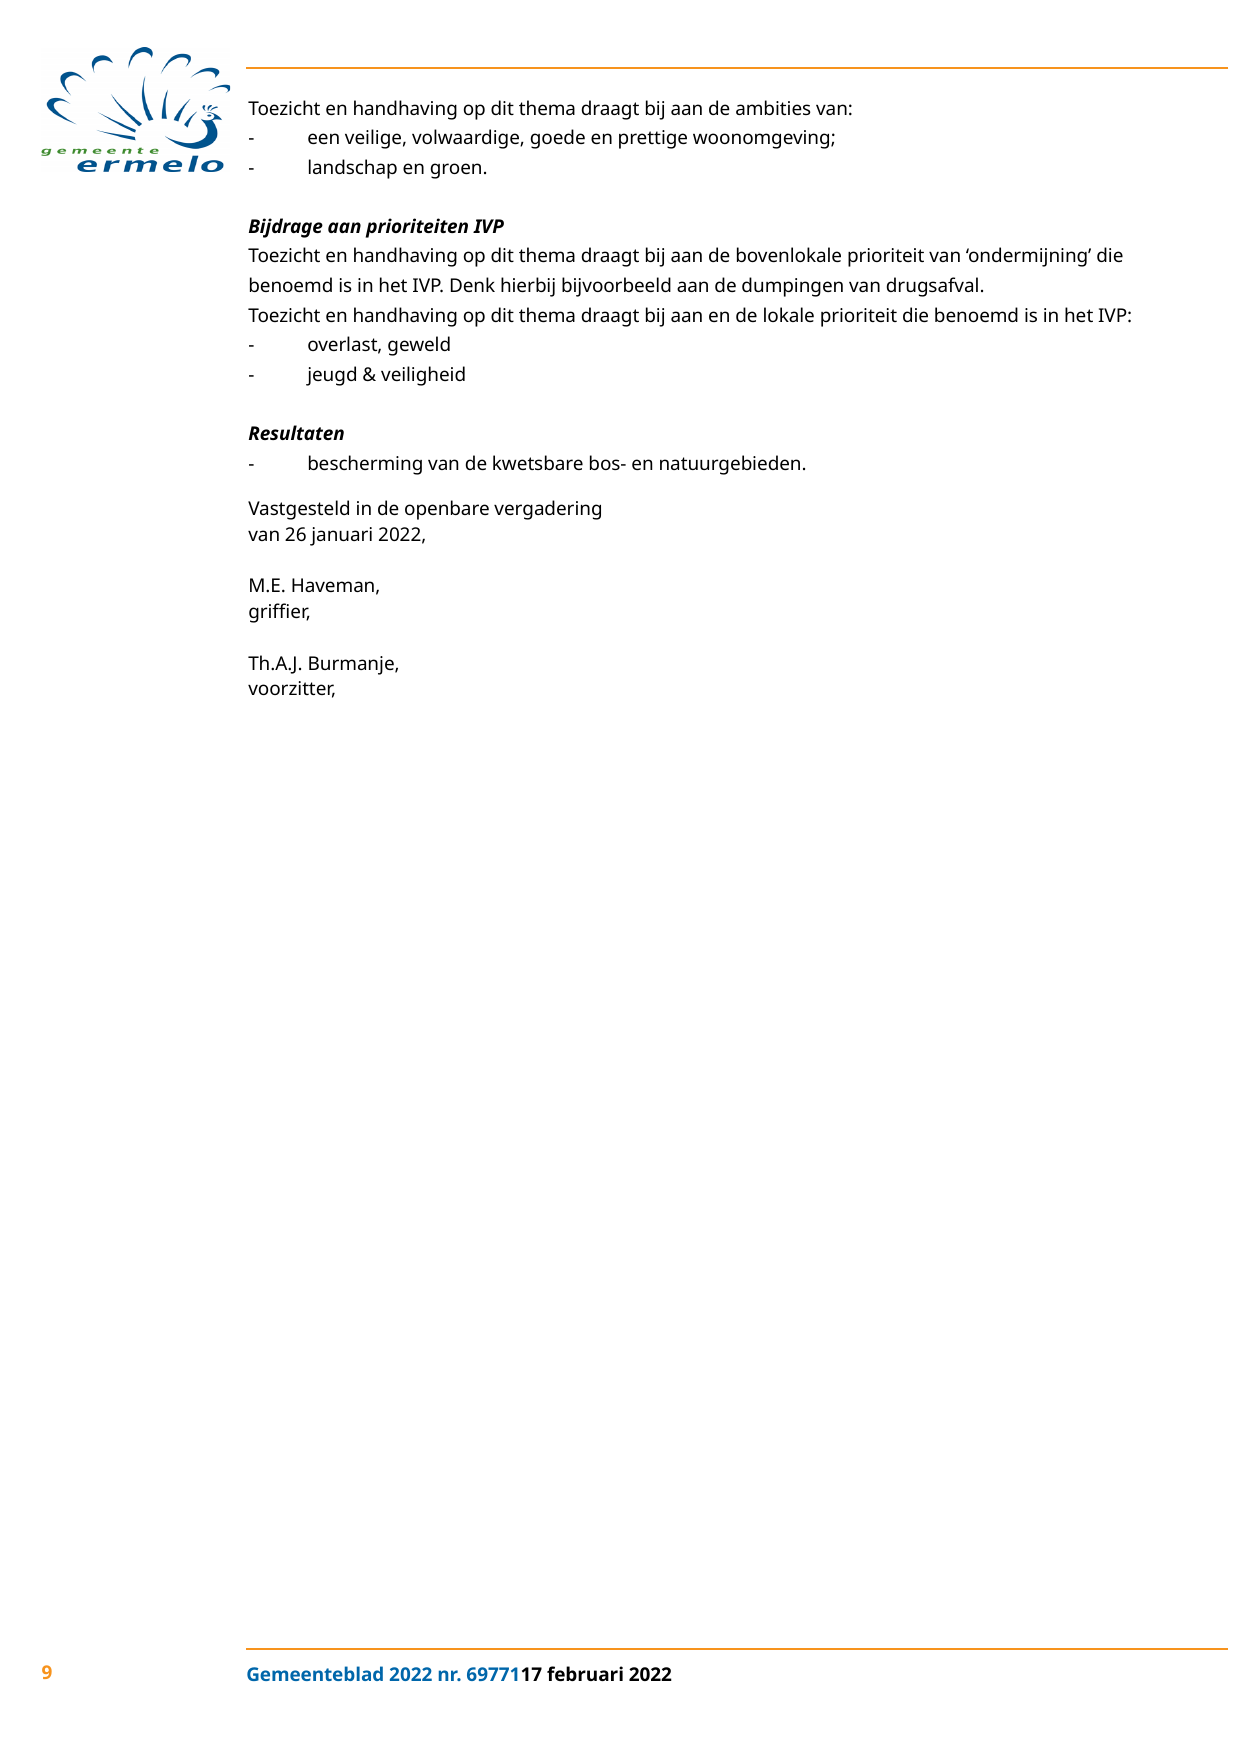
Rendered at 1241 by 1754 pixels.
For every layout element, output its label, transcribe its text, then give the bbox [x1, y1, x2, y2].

list bescherming van de kwetsbare bos- en natuurgebieden. [248, 450, 1152, 476]
picture [41, 47, 231, 172]
text M.E. Haveman, [248, 573, 1152, 598]
list een veilige, volwaardige, goede en prettige woonomgeving; [248, 124, 1152, 150]
text Toezicht en handhaving op dit thema draagt bij aan de ambities van: [248, 95, 1152, 121]
text van 26 januari 2022, [248, 521, 1152, 547]
text griffier, [248, 598, 1152, 624]
list landschap en groen. [248, 154, 1152, 180]
list overlast, geweld [248, 331, 1152, 357]
text Toezicht en handhaving op dit thema draagt bij aan en de lokale prioriteit die benoemd is in het IVP: [248, 302, 1152, 328]
list jeugd & veiligheid [248, 361, 1152, 387]
text Vastgesteld in de openbare vergadering [248, 495, 1152, 521]
text voorzitter, [248, 676, 1152, 701]
text Bijdrage aan prioriteiten IVP [248, 213, 1152, 239]
text Resultaten [248, 420, 1152, 446]
text Toezicht en handhaving op dit thema draagt bij aan de bovenlokale prioriteit van ‘ondermijning’ die benoemd is in het IVP. Denk hierbij bijvoorbeeld aan de dumpingen van drugsafval. [248, 243, 1152, 298]
text Th.A.J. Burmanje, [248, 650, 1152, 676]
